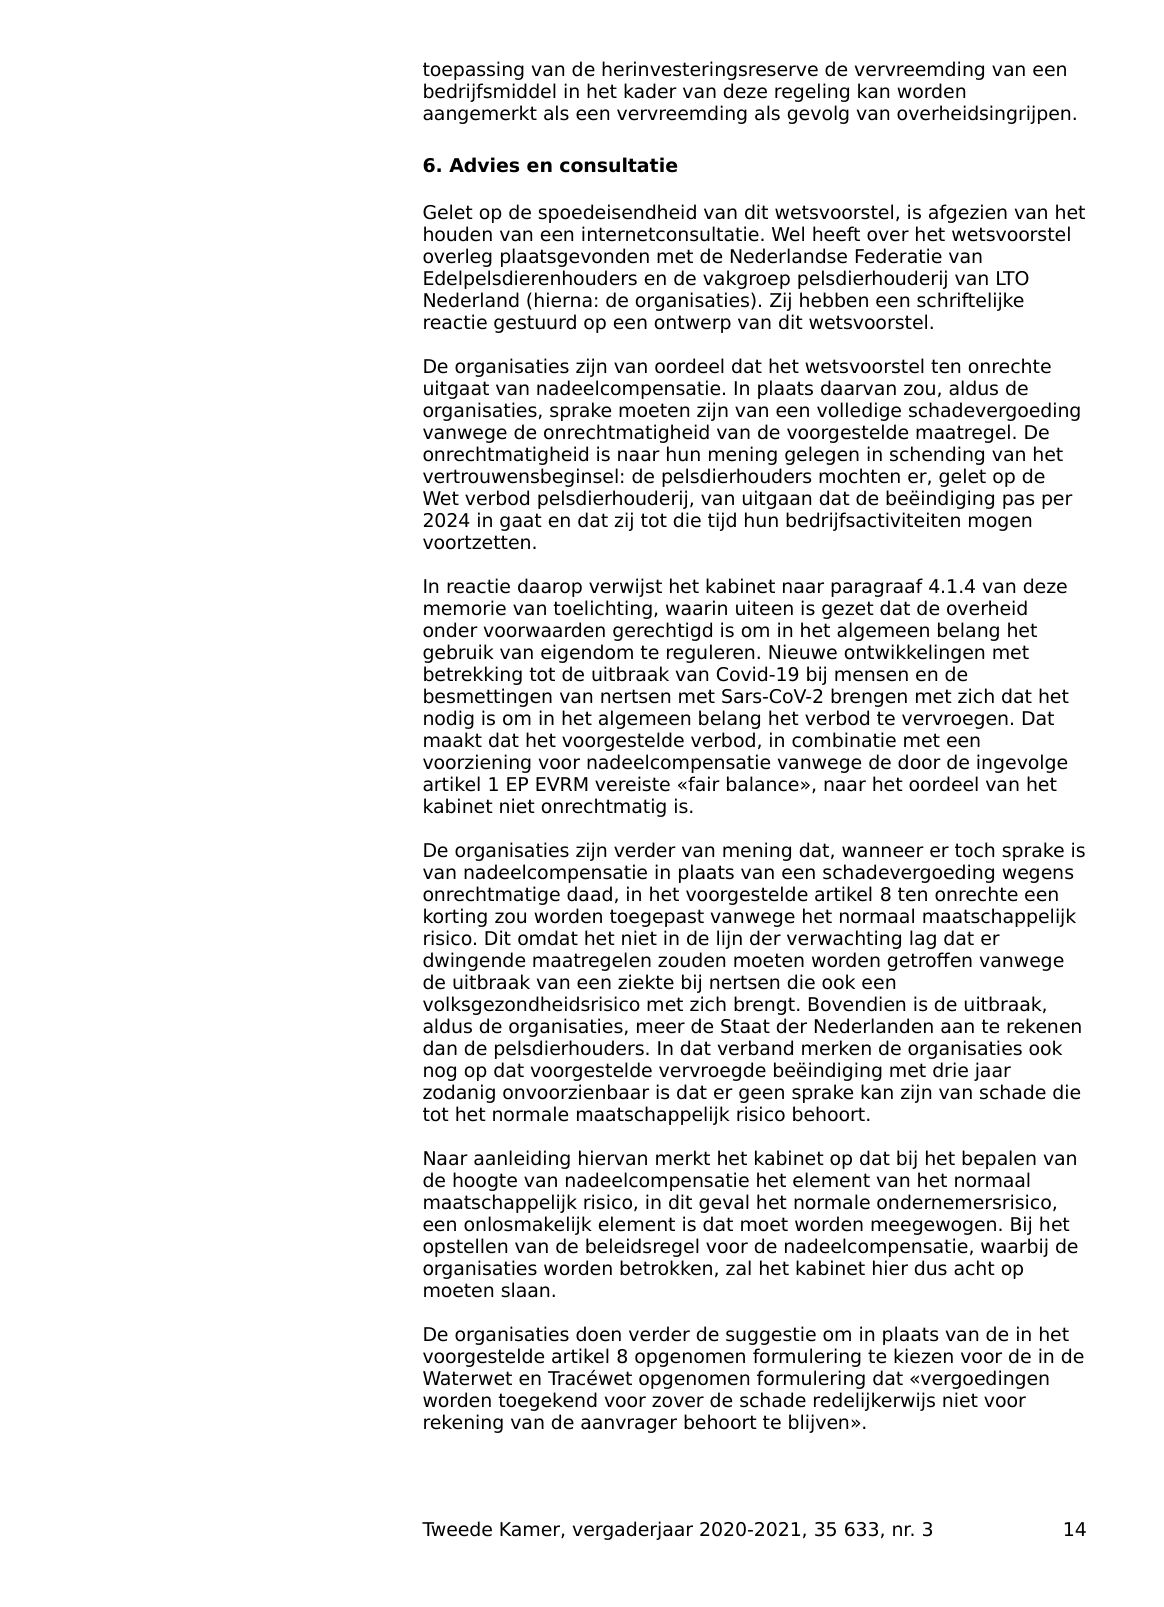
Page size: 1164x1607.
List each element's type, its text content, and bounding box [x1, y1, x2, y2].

text In reactie daarop verwijst het kabinet naar paragraaf 4.1.4 van deze memorie van toelichting, waarin uiteen is gezet dat de overheid onder voorwaarden gerechtigd is om in het algemeen belang het gebruik van eigendom te reguleren. Nieuwe ontwikkelingen met betrekking tot de uitbraak van Covid-19 bij mensen en de besmettingen van nertsen met Sars-CoV-2 brengen met zich dat het nodig is om in het algemeen belang het verbod te vervroegen. Dat maakt dat het voorgestelde verbod, in combinatie met een voorziening voor nadeelcompensatie vanwege de door de ingevolge artikel 1 EP EVRM vereiste «fair balance», naar het oordeel van het kabinet niet onrechtmatig is. [422, 576, 1087, 818]
text Gelet op de spoedeisendheid van dit wetsvoorstel, is afgezien van het houden van een internetconsultatie. Wel heeft over het wetsvoorstel overleg plaatsgevonden met de Nederlandse Federatie van Edelpelsdierenhouders en de vakgroep pelsdierhouderij van LTO Nederland (hierna: de organisaties). Zij hebben een schriftelijke reactie gestuurd op een ontwerp van dit wetsvoorstel. [422, 202, 1087, 334]
text De organisaties zijn van oordeel dat het wetsvoorstel ten onrechte uitgaat van nadeelcompensatie. In plaats daarvan zou, aldus de organisaties, sprake moeten zijn van een volledige schadevergoeding vanwege de onrechtmatigheid van de voorgestelde maatregel. De onrechtmatigheid is naar hun mening gelegen in schending van het vertrouwensbeginsel: de pelsdierhouders mochten er, gelet op de Wet verbod pelsdierhouderij, van uitgaan dat de beëindiging pas per 2024 in gaat en dat zij tot die tijd hun bedrijfsactiviteiten mogen voortzetten. [422, 356, 1087, 554]
text De organisaties zijn verder van mening dat, wanneer er toch sprake is van nadeelcompensatie in plaats van een schadevergoeding wegens onrechtmatige daad, in het voorgestelde artikel 8 ten onrechte een korting zou worden toegepast vanwege het normaal maatschappelijk risico. Dit omdat het niet in de lijn der verwachting lag dat er dwingende maatregelen zouden moeten worden getroffen vanwege de uitbraak van een ziekte bij nertsen die ook een volksgezondheidsrisico met zich brengt. Bovendien is de uitbraak, aldus de organisaties, meer de Staat der Nederlanden aan te rekenen dan de pelsdierhouders. In dat verband merken de organisaties ook nog op dat voorgestelde vervroegde beëindiging met drie jaar zodanig onvoorzienbaar is dat er geen sprake kan zijn van schade die tot het normale maatschappelijk risico behoort. [422, 840, 1087, 1126]
subtitle 6. Advies en consultatie [422, 155, 1087, 177]
text toepassing van de herinvesteringsreserve de vervreemding van een bedrijfsmiddel in het kader van deze regeling kan worden aangemerkt als een vervreemding als gevolg van overheidsingrijpen. [422, 59, 1087, 125]
text De organisaties doen verder de suggestie om in plaats van de in het voorgestelde artikel 8 opgenomen formulering te kiezen voor de in de Waterwet en Tracéwet opgenomen formulering dat «vergoedingen worden toegekend voor zover de schade redelijkerwijs niet voor rekening van de aanvrager behoort te blijven». [422, 1324, 1087, 1434]
text Naar aanleiding hiervan merkt het kabinet op dat bij het bepalen van de hoogte van nadeelcompensatie het element van het normaal maatschappelijk risico, in dit geval het normale ondernemersrisico, een onlosmakelijk element is dat moet worden meegewogen. Bij het opstellen van de beleidsregel voor de nadeelcompensatie, waarbij de organisaties worden betrokken, zal het kabinet hier dus acht op moeten slaan. [422, 1148, 1087, 1302]
